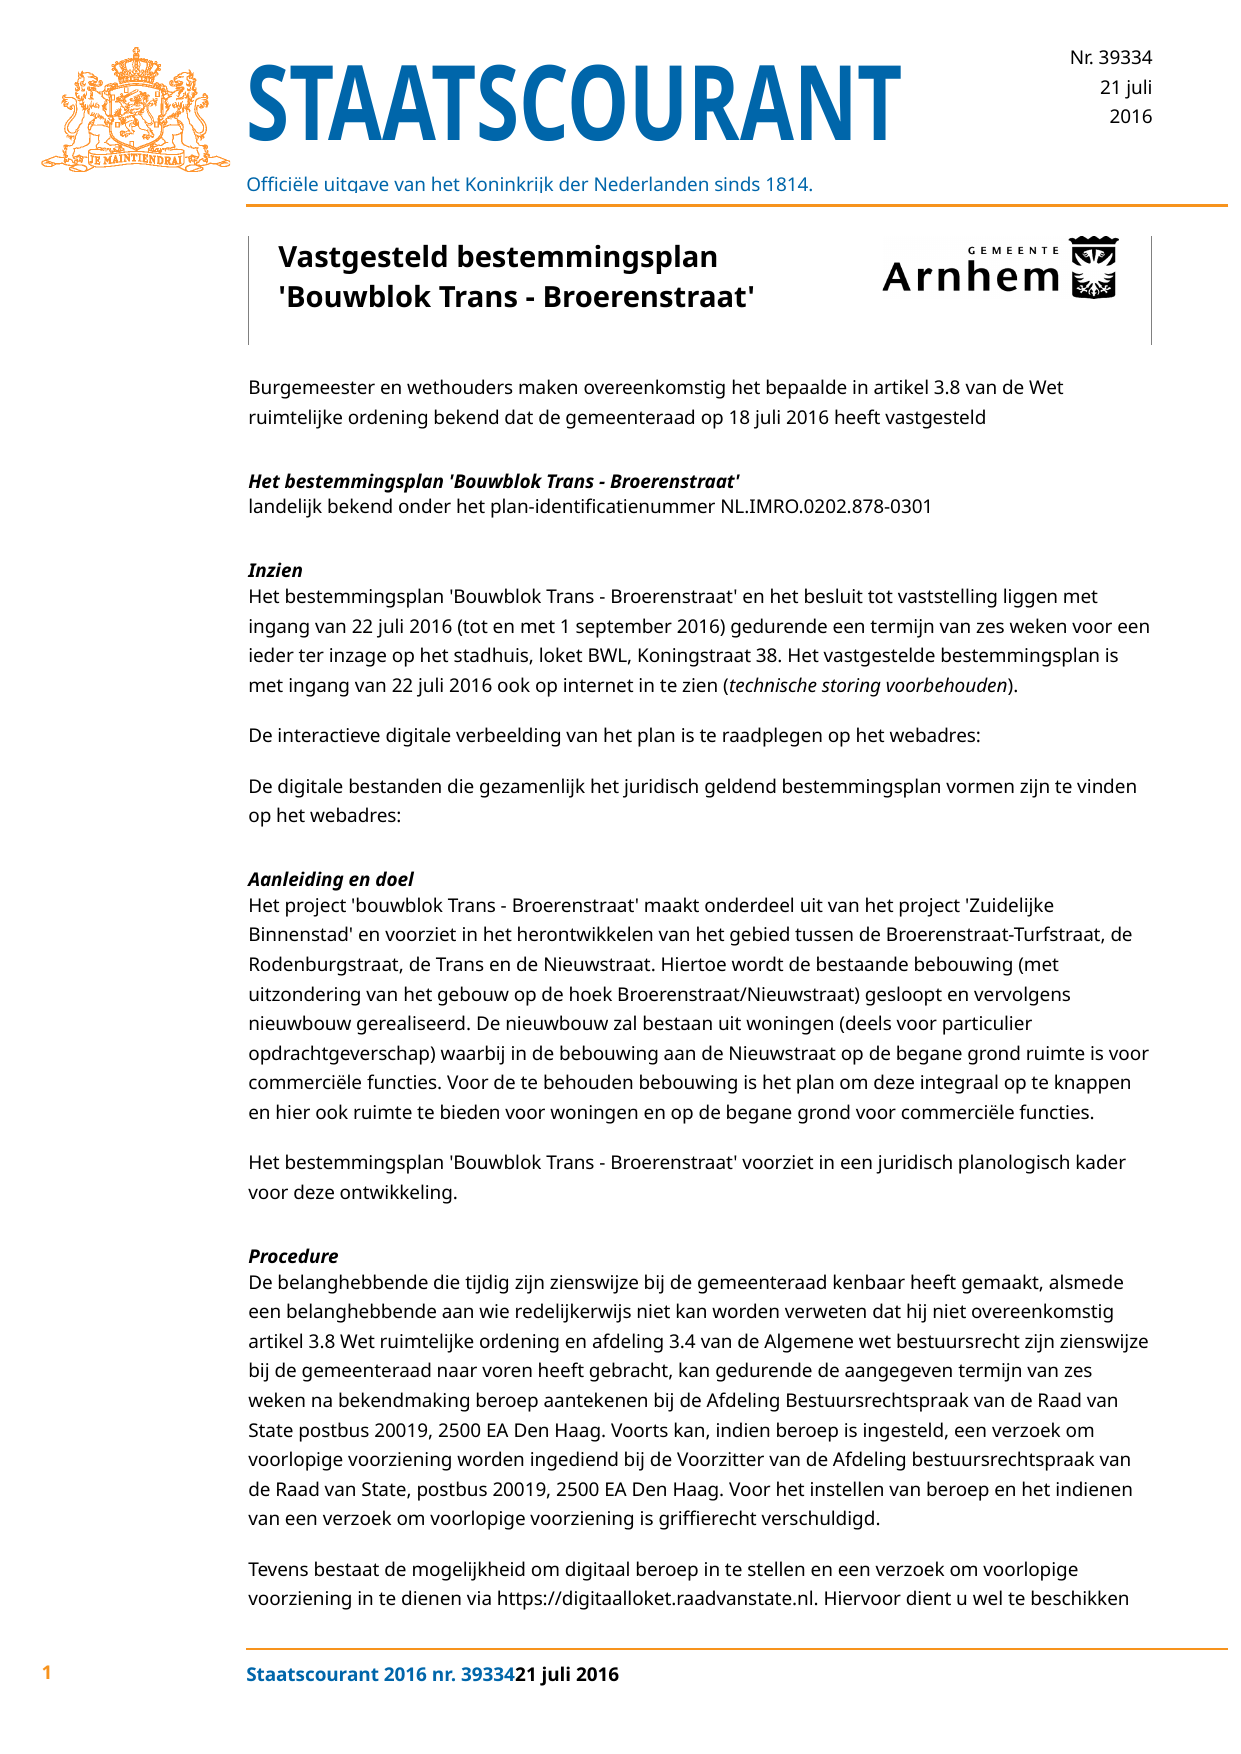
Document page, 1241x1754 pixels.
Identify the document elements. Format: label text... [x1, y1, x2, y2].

text Het bestemmingsplan 'Bouwblok Trans - Broerenstraat' en het besluit tot vaststelling liggen met ingang van 22 juli 2016 (tot en met 1 september 2016) gedurende een termijn van zes weken voor een ieder ter inzage op het stadhuis, loket BWL, Koningstraat 38. Het vastgestelde bestemmingsplan is met ingang van 22 juli 2016 ook op internet in te zien (technische storing voorbehouden). [248, 583, 1152, 698]
picture [882, 236, 1119, 299]
text De belanghebbende die tijdig zijn zienswijze bij de gemeenteraad kenbaar heeft gemaakt, alsmede een belanghebbende aan wie redelijkerwijs niet kan worden verweten dat hij niet overeenkomstig artikel 3.8 Wet ruimtelijke ordening en afdeling 3.4 van de Algemene wet bestuursrecht zijn zienswijze bij de gemeenteraad naar voren heeft gebracht, kan gedurende de aangegeven termijn van zes weken na bekendmaking beroep aantekenen bij de Afdeling Bestuursrechtspraak van de Raad van State postbus 20019, 2500 EA Den Haag. Voorts kan, indien beroep is ingesteld, een verzoek om voorlopige voorziening worden ingediend bij de Voorzitter van de Afdeling bestuursrechtspraak van de Raad van State, postbus 20019, 2500 EA Den Haag. Voor het instellen van beroep en het indienen van een verzoek om voorlopige voorziening is griffierecht verschuldigd. [248, 1269, 1152, 1531]
text Aanleiding en doel [248, 866, 1152, 892]
text De interactieve digitale verbeelding van het plan is te raadplegen op het webadres: [248, 722, 1152, 748]
table_header [850, 236, 1151, 345]
text landelijk bekend onder het plan-identificatienummer NL.IMRO.0202.878-0301 [248, 493, 1152, 519]
text Het bestemmingsplan 'Bouwblok Trans - Broerenstraat' voorziet in een juridisch planologisch kader voor deze ontwikkeling. [248, 1149, 1152, 1205]
text Procedure [248, 1243, 1152, 1269]
text De digitale bestanden die gezamenlijk het juridisch geldend bestemmingsplan vormen zijn te vinden op het webadres: [248, 773, 1152, 828]
table_header Vastgesteld bestemmingsplan 'Bouwblok Trans - Broerenstraat' [249, 236, 850, 345]
text Het project 'bouwblok Trans - Broerenstraat' maakt onderdeel uit van het project 'Zuidelijke Binnenstad' en voorziet in het herontwikkelen van het gebied tussen de Broerenstraat-Turfstraat, de Rodenburgstraat, de Trans en de Nieuwstraat. Hiertoe wordt de bestaande bebouwing (met uitzondering van het gebouw op de hoek Broerenstraat/Nieuwstraat) gesloopt en vervolgens nieuwbouw gerealiseerd. De nieuwbouw zal bestaan uit woningen (deels voor particulier opdrachtgeverschap) waarbij in de bebouwing aan de Nieuwstraat op de begane grond ruimte is voor commerciële functies. Voor de te behouden bebouwing is het plan om deze integraal op te knappen en hier ook ruimte te bieden voor woningen en op de begane grond voor commerciële functies. [248, 892, 1152, 1125]
text Inzien [248, 557, 1152, 583]
text Tevens bestaat de mogelijkheid om digitaal beroep in te stellen en een verzoek om voorlopige voorziening in te dienen via https://digitaalloket.raadvanstate.nl. Hiervoor dient u wel te beschikken [248, 1556, 1152, 1611]
text Het bestemmingsplan 'Bouwblok Trans - Broerenstraat' [248, 468, 1152, 493]
picture [41, 47, 231, 172]
text Burgemeester en wethouders maken overeenkomstig het bepaalde in artikel 3.8 van de Wet ruimtelijke ordening bekend dat de gemeenteraad op 18 juli 2016 heeft vastgesteld [248, 374, 1152, 429]
